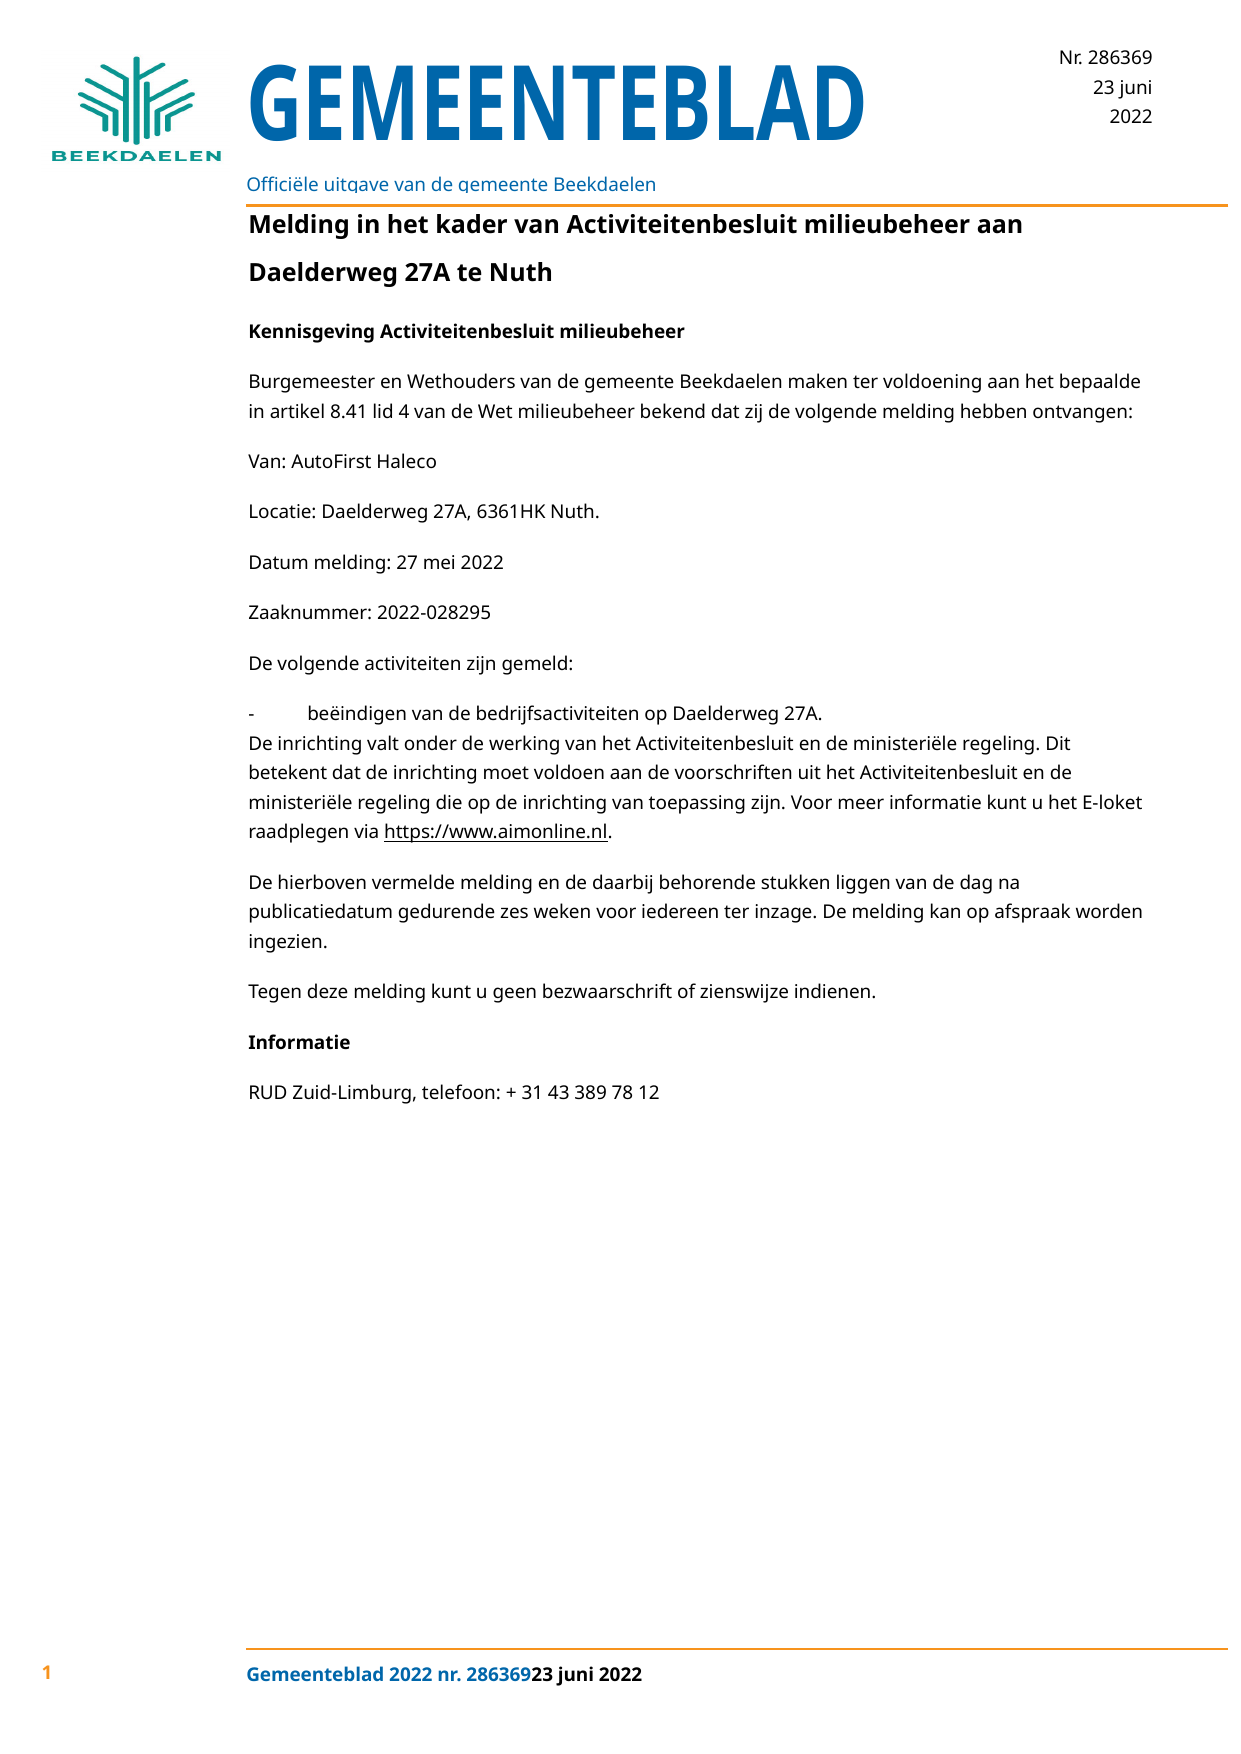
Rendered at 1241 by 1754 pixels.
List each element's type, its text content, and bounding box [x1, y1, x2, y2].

picture [41, 47, 231, 172]
text De hierboven vermelde melding en de daarbij behorende stukken liggen van de dag na publicatiedatum gedurende zes weken voor iedereen ter inzage. De melding kan op afspraak worden ingezien. [248, 869, 1152, 954]
text RUD Zuid-Limburg, telefoon: + 31 43 389 78 12 [248, 1079, 1152, 1105]
text Tegen deze melding kunt u geen bezwaarschrift of zienswijze indienen. [248, 979, 1152, 1004]
text Burgemeester en Wethouders van de gemeente Beekdaelen maken ter voldoening aan het bepaalde in artikel 8.41 lid 4 van de Wet milieubeheer bekend dat zij de volgende melding hebben ontvangen: [248, 368, 1152, 424]
text Locatie: Daelderweg 27A, 6361HK Nuth. [248, 499, 1152, 524]
text Zaaknummer: 2022-028295 [248, 599, 1152, 625]
text Van: AutoFirst Haleco [248, 448, 1152, 474]
list beëindigen van de bedrijfsactiviteiten op Daelderweg 27A. [248, 700, 1152, 726]
text De volgende activiteiten zijn gemeld: [248, 650, 1152, 676]
text Datum melding: 27 mei 2022 [248, 549, 1152, 575]
text Melding in het kader van Activiteitenbesluit milieubeheer aan Daelderweg 27A te Nuth [248, 207, 1152, 288]
text Kennisgeving Activiteitenbesluit milieubeheer [248, 318, 1152, 344]
text Informatie [248, 1029, 1152, 1055]
text De inrichting valt onder de werking van het Activiteitenbesluit en de ministeriële regeling. Dit betekent dat de inrichting moet voldoen aan de voorschriften uit het Activiteitenbesluit en de ministeriële regeling die op de inrichting van toepassing zijn. Voor meer informatie kunt u het E-loket raadplegen via https://www.aimonline.nl. [248, 730, 1152, 844]
